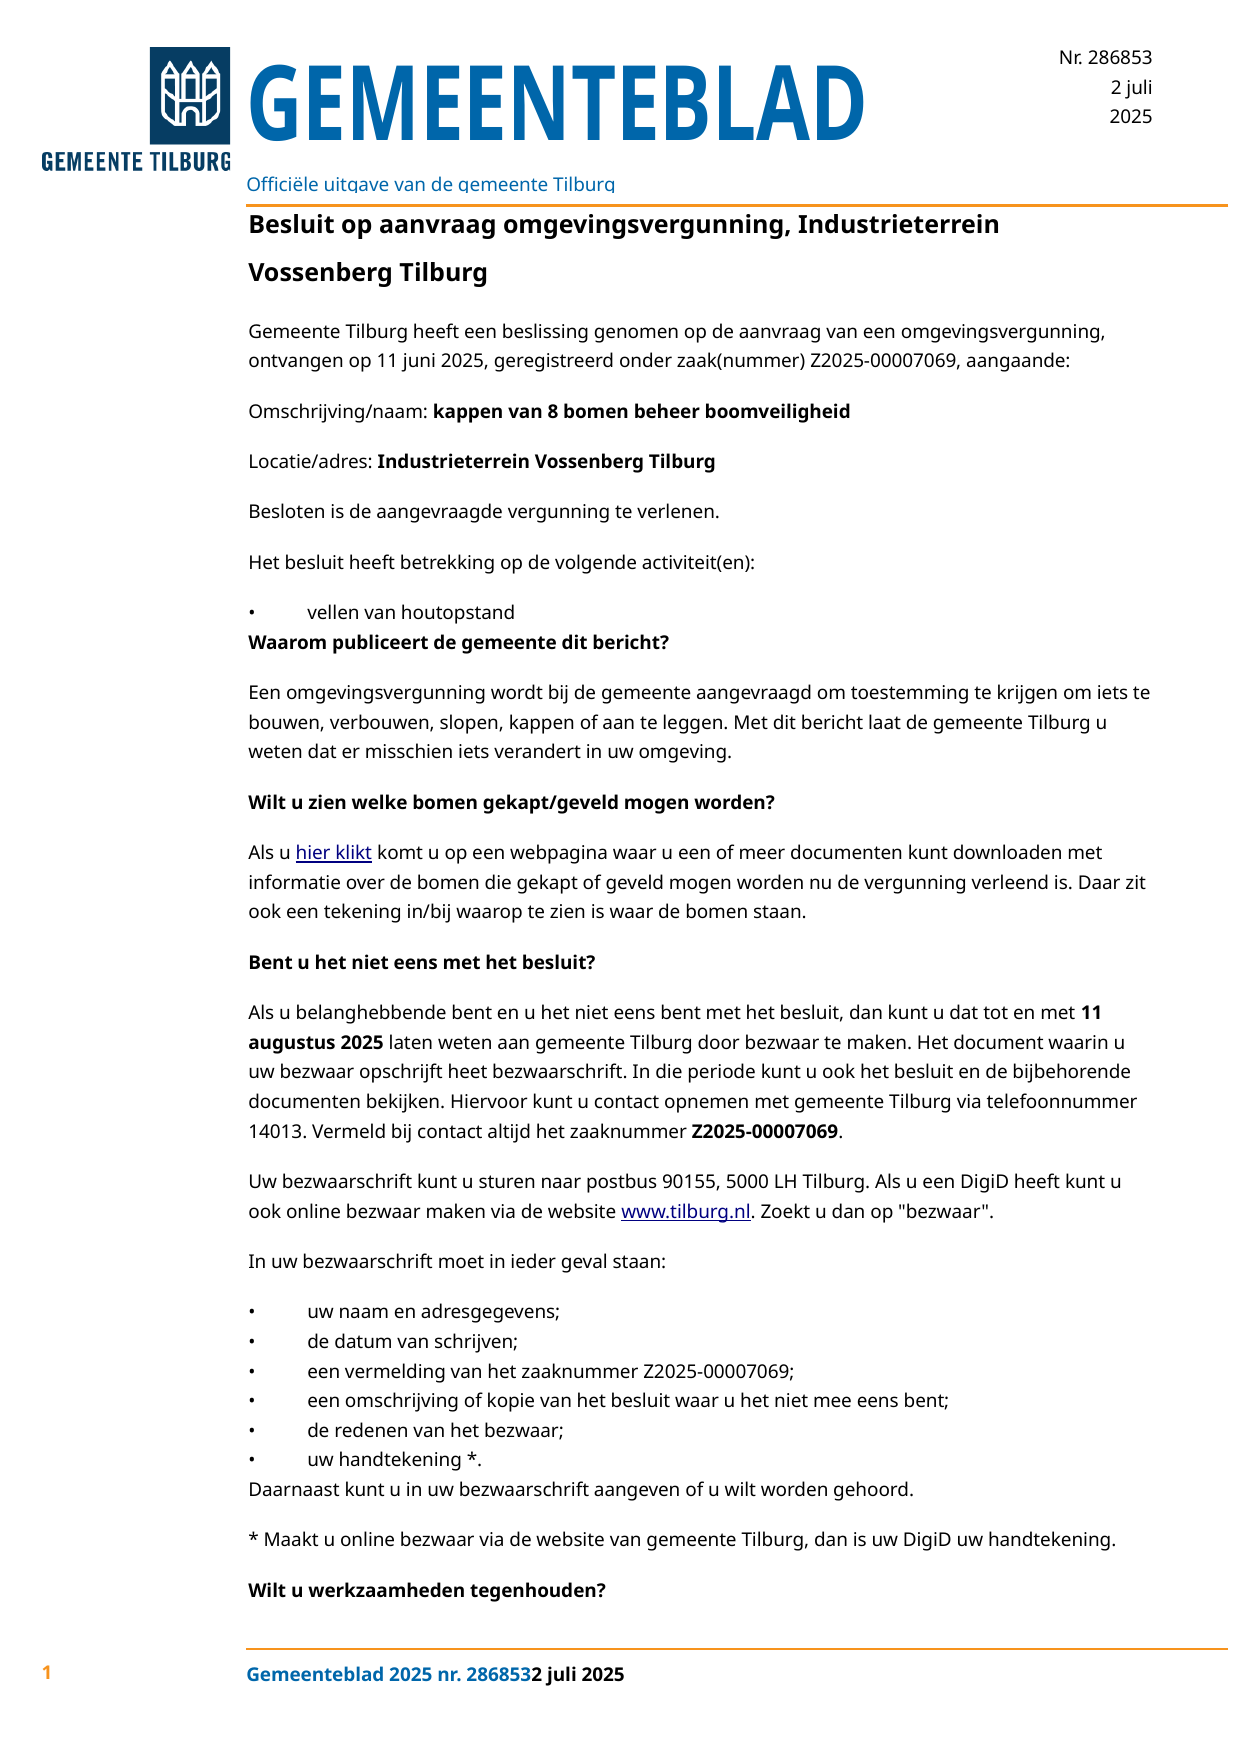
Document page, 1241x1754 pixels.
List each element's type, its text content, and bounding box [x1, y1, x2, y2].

text In uw bezwaarschrift moet in ieder geval staan: [248, 1248, 1152, 1274]
text Omschrijving/naam: kappen van 8 bomen beheer boomveiligheid [248, 398, 1152, 424]
text Gemeente Tilburg heeft een beslissing genomen op de aanvraag van een omgevingsvergunning, ontvangen op 11 juni 2025, geregistreerd onder zaak(nummer) Z2025-00007069, aangaande: [248, 318, 1152, 373]
text Wilt u zien welke bomen gekapt/geveld mogen worden? [248, 789, 1152, 815]
text Wilt u werkzaamheden tegenhouden? [248, 1577, 1152, 1603]
text Besluit op aanvraag omgevingsvergunning, Industrieterrein Vossenberg Tilburg [248, 207, 1152, 288]
text Uw bezwaarschrift kunt u sturen naar postbus 90155, 5000 LH Tilburg. Als u een DigiD heeft kunt u ook online bezwaar maken via de website www.tilburg.nl. Zoekt u dan op "bezwaar". [248, 1168, 1152, 1224]
text Besloten is de aangevraagde vergunning te verlenen. [248, 499, 1152, 524]
text Het besluit heeft betrekking op de volgende activiteit(en): [248, 549, 1152, 575]
list een omschrijving of kopie van het besluit waar u het niet mee eens bent; [248, 1387, 1152, 1413]
list een vermelding van het zaaknummer Z2025-00007069; [248, 1358, 1152, 1384]
text Als u belanghebbende bent en u het niet eens bent met het besluit, dan kunt u dat tot en met 11 augustus 2025 laten weten aan gemeente Tilburg door bezwaar te maken. Het document waarin u uw bezwaar opschrijft heet bezwaarschrift. In die periode kunt u ook het besluit en de bijbehorende documenten bekijken. Hiervoor kunt u contact opnemen met gemeente Tilburg via telefoonnummer 14013. Vermeld bij contact altijd het zaaknummer Z2025-00007069. [248, 999, 1152, 1144]
text Bent u het niet eens met het besluit? [248, 949, 1152, 975]
text Als u hier klikt komt u op een webpagina waar u een of meer documenten kunt downloaden met informatie over de bomen die gekapt of geveld mogen worden nu de vergunning verleend is. Daar zit ook een tekening in/bij waarop te zien is waar de bomen staan. [248, 839, 1152, 924]
text Locatie/adres: Industrieterrein Vossenberg Tilburg [248, 448, 1152, 474]
text Een omgevingsvergunning wordt bij de gemeente aangevraagd om toestemming te krijgen om iets te bouwen, verbouwen, slopen, kappen of aan te leggen. Met dit bericht laat de gemeente Tilburg u weten dat er misschien iets verandert in uw omgeving. [248, 679, 1152, 764]
list de datum van schrijven; [248, 1328, 1152, 1354]
text * Maakt u online bezwaar via de website van gemeente Tilburg, dan is uw DigiD uw handtekening. [248, 1527, 1152, 1552]
text Daarnaast kunt u in uw bezwaarschrift aangeven of u wilt worden gehoord. [248, 1476, 1152, 1502]
list uw naam en adresgegevens; [248, 1299, 1152, 1324]
text Waarom publiceert de gemeente dit bericht? [248, 629, 1152, 655]
picture [41, 47, 231, 172]
list vellen van houtopstand [248, 599, 1152, 625]
list uw handtekening *. [248, 1447, 1152, 1472]
list de redenen van het bezwaar; [248, 1417, 1152, 1443]
